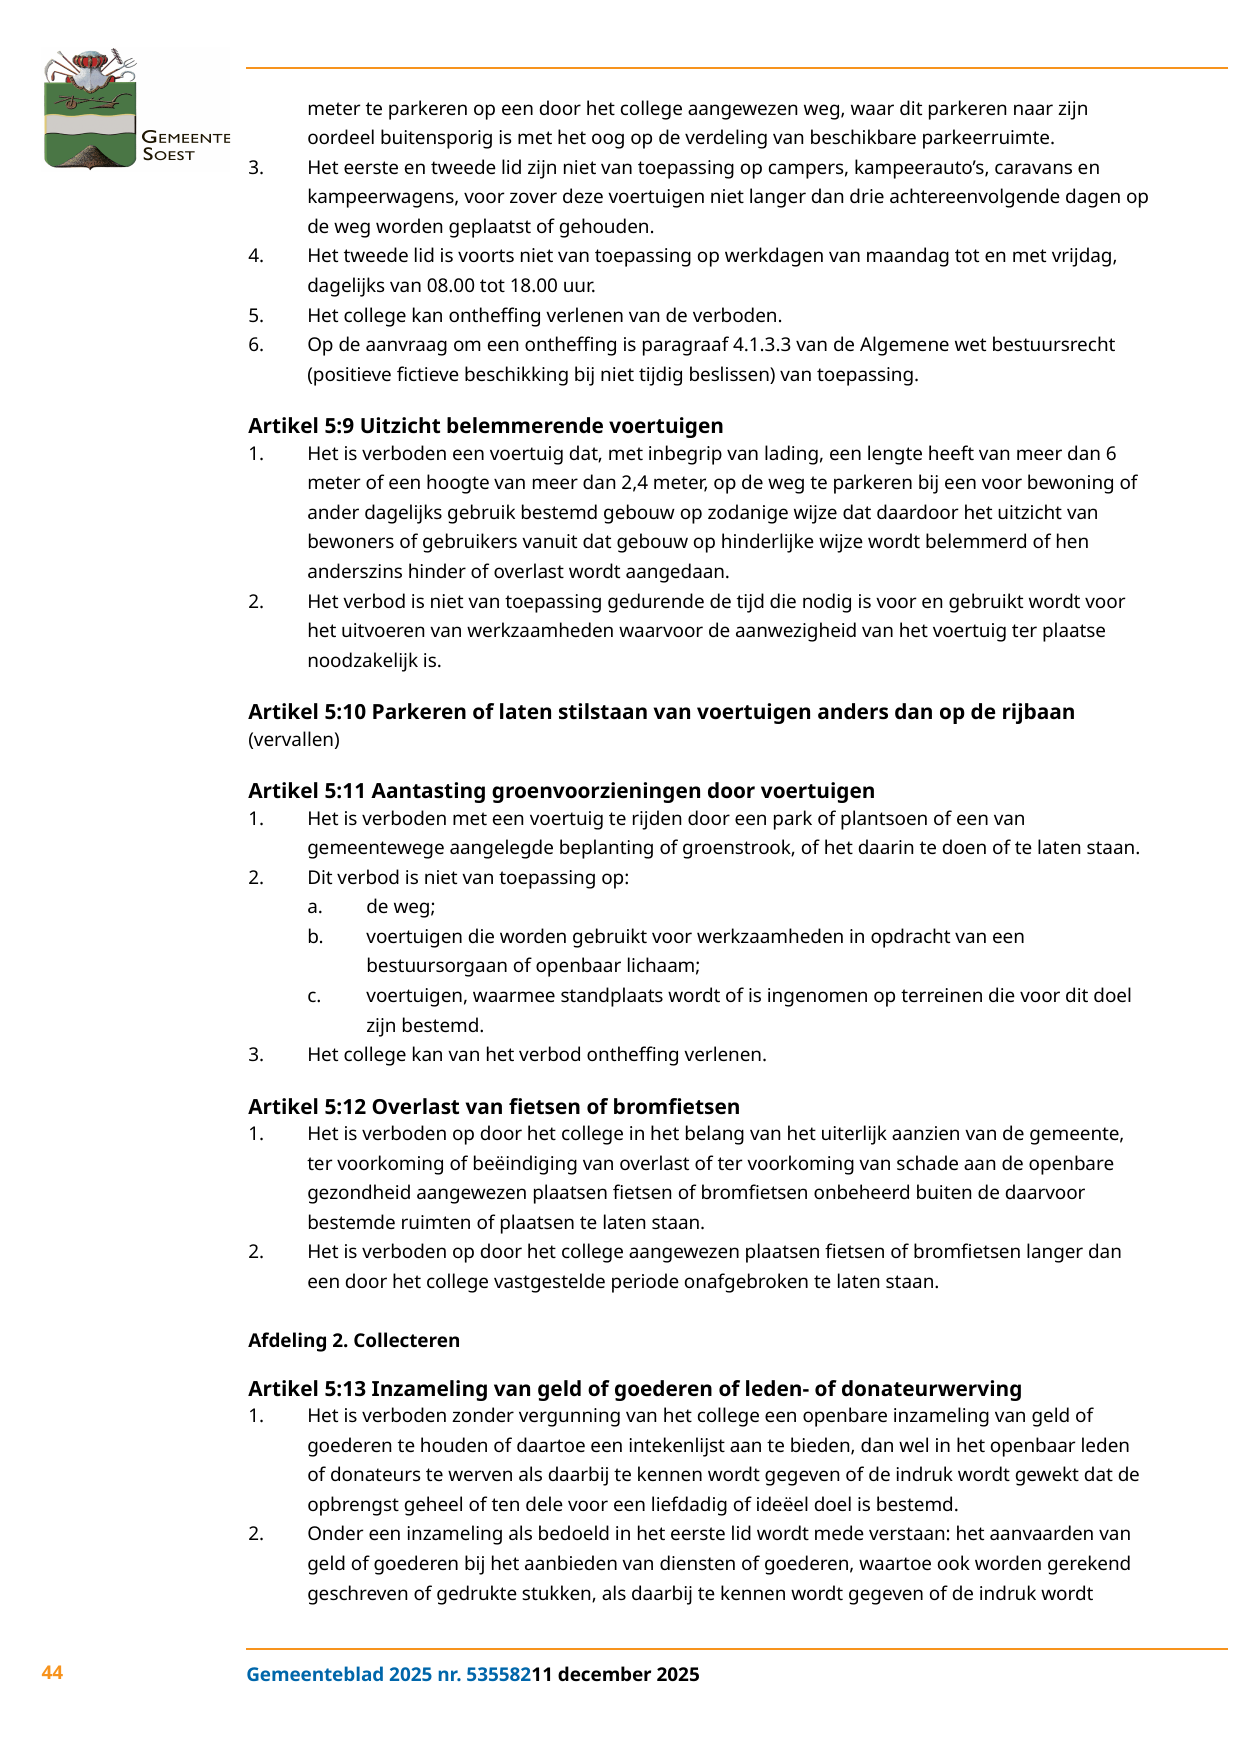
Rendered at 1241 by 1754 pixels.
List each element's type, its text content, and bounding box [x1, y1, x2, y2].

list meter te parkeren op een door het college aangewezen weg, waar dit parkeren naar zijn oordeel buitensporig is met het oog op de verdeling van beschikbare parkeerruimte. [248, 95, 1152, 150]
list Het is verboden met een voertuig te rijden door een park of plantsoen of een van gemeentewege aangelegde beplanting of groenstrook, of het daarin te doen of te laten staan. [248, 805, 1152, 860]
list Het tweede lid is voorts niet van toepassing op werkdagen van maandag tot en met vrijdag, dagelijks van 08.00 tot 18.00 uur. [248, 243, 1152, 298]
text Afdeling 2. Collecteren [248, 1327, 1152, 1353]
list Het college kan van het verbod ontheffing verlenen. [248, 1041, 1152, 1067]
list Onder een inzameling als bedoeld in het eerste lid wordt mede verstaan: het aanvaarden van geld of goederen bij het aanbieden van diensten of goederen, waartoe ook worden gerekend geschreven of gedrukte stukken, als daarbij te kennen wordt gegeven of de indruk wordt [248, 1521, 1152, 1606]
list Het is verboden op door het college aangewezen plaatsen fietsen of bromfietsen langer dan een door het college vastgestelde periode onafgebroken te laten staan. [248, 1238, 1152, 1294]
text Artikel 5:11 Aantasting groenvoorzieningen door voertuigen [248, 776, 1152, 805]
list voertuigen die worden gebruikt voor werkzaamheden in opdracht van een bestuursorgaan of openbaar lichaam; [307, 923, 1152, 978]
list Het is verboden op door het college in het belang van het uiterlijk aanzien van de gemeente, ter voorkoming of beëindiging van overlast of ter voorkoming van schade aan de openbare gezondheid aangewezen plaatsen fietsen of bromfietsen onbeheerd buiten de daarvoor bestemde ruimten of plaatsen te laten staan. [248, 1120, 1152, 1235]
list Dit verbod is niet van toepassing op: [248, 864, 1152, 889]
list Het is verboden een voertuig dat, met inbegrip van lading, een lengte heeft van meer dan 6 meter of een hoogte van meer dan 2,4 meter, op de weg te parkeren bij een voor bewoning of ander dagelijks gebruik bestemd gebouw op zodanige wijze dat daardoor het uitzicht van bewoners of gebruikers vanuit dat gebouw op hinderlijke wijze wordt belemmerd of hen anderszins hinder of overlast wordt aangedaan. [248, 440, 1152, 584]
list Het eerste en tweede lid zijn niet van toepassing op campers, kampeerauto’s, caravans en kampeerwagens, voor zover deze voertuigen niet langer dan drie achtereenvolgende dagen op de weg worden geplaatst of gehouden. [248, 154, 1152, 239]
text Artikel 5:9 Uitzicht belemmerende voertuigen [248, 411, 1152, 440]
list de weg; [307, 893, 1152, 919]
picture [41, 47, 231, 172]
text (vervallen) [248, 726, 1152, 752]
list Het verbod is niet van toepassing gedurende de tijd die nodig is voor en gebruikt wordt voor het uitvoeren van werkzaamheden waarvoor de aanwezigheid van het voertuig ter plaatse noodzakelijk is. [248, 588, 1152, 673]
list voertuigen, waarmee standplaats wordt of is ingenomen op terreinen die voor dit doel zijn bestemd. [307, 982, 1152, 1037]
list Het is verboden zonder vergunning van het college een openbare inzameling van geld of goederen te houden of daartoe een intekenlijst aan te bieden, dan wel in het openbaar leden of donateurs te werven als daarbij te kennen wordt gegeven of de indruk wordt gewekt dat de opbrengst geheel of ten dele voor een liefdadig of ideëel doel is bestemd. [248, 1402, 1152, 1517]
list Op de aanvraag om een ontheffing is paragraaf 4.1.3.3 van de Algemene wet bestuursrecht (positieve fictieve beschikking bij niet tijdig beslissen) van toepassing. [248, 331, 1152, 387]
text Artikel 5:12 Overlast van fietsen of bromfietsen [248, 1092, 1152, 1120]
text Artikel 5:10 Parkeren of laten stilstaan van voertuigen anders dan op de rijbaan [248, 697, 1152, 726]
text Artikel 5:13 Inzameling van geld of goederen of leden- of donateurwerving [248, 1374, 1152, 1402]
list Het college kan ontheffing verlenen van de verboden. [248, 302, 1152, 328]
